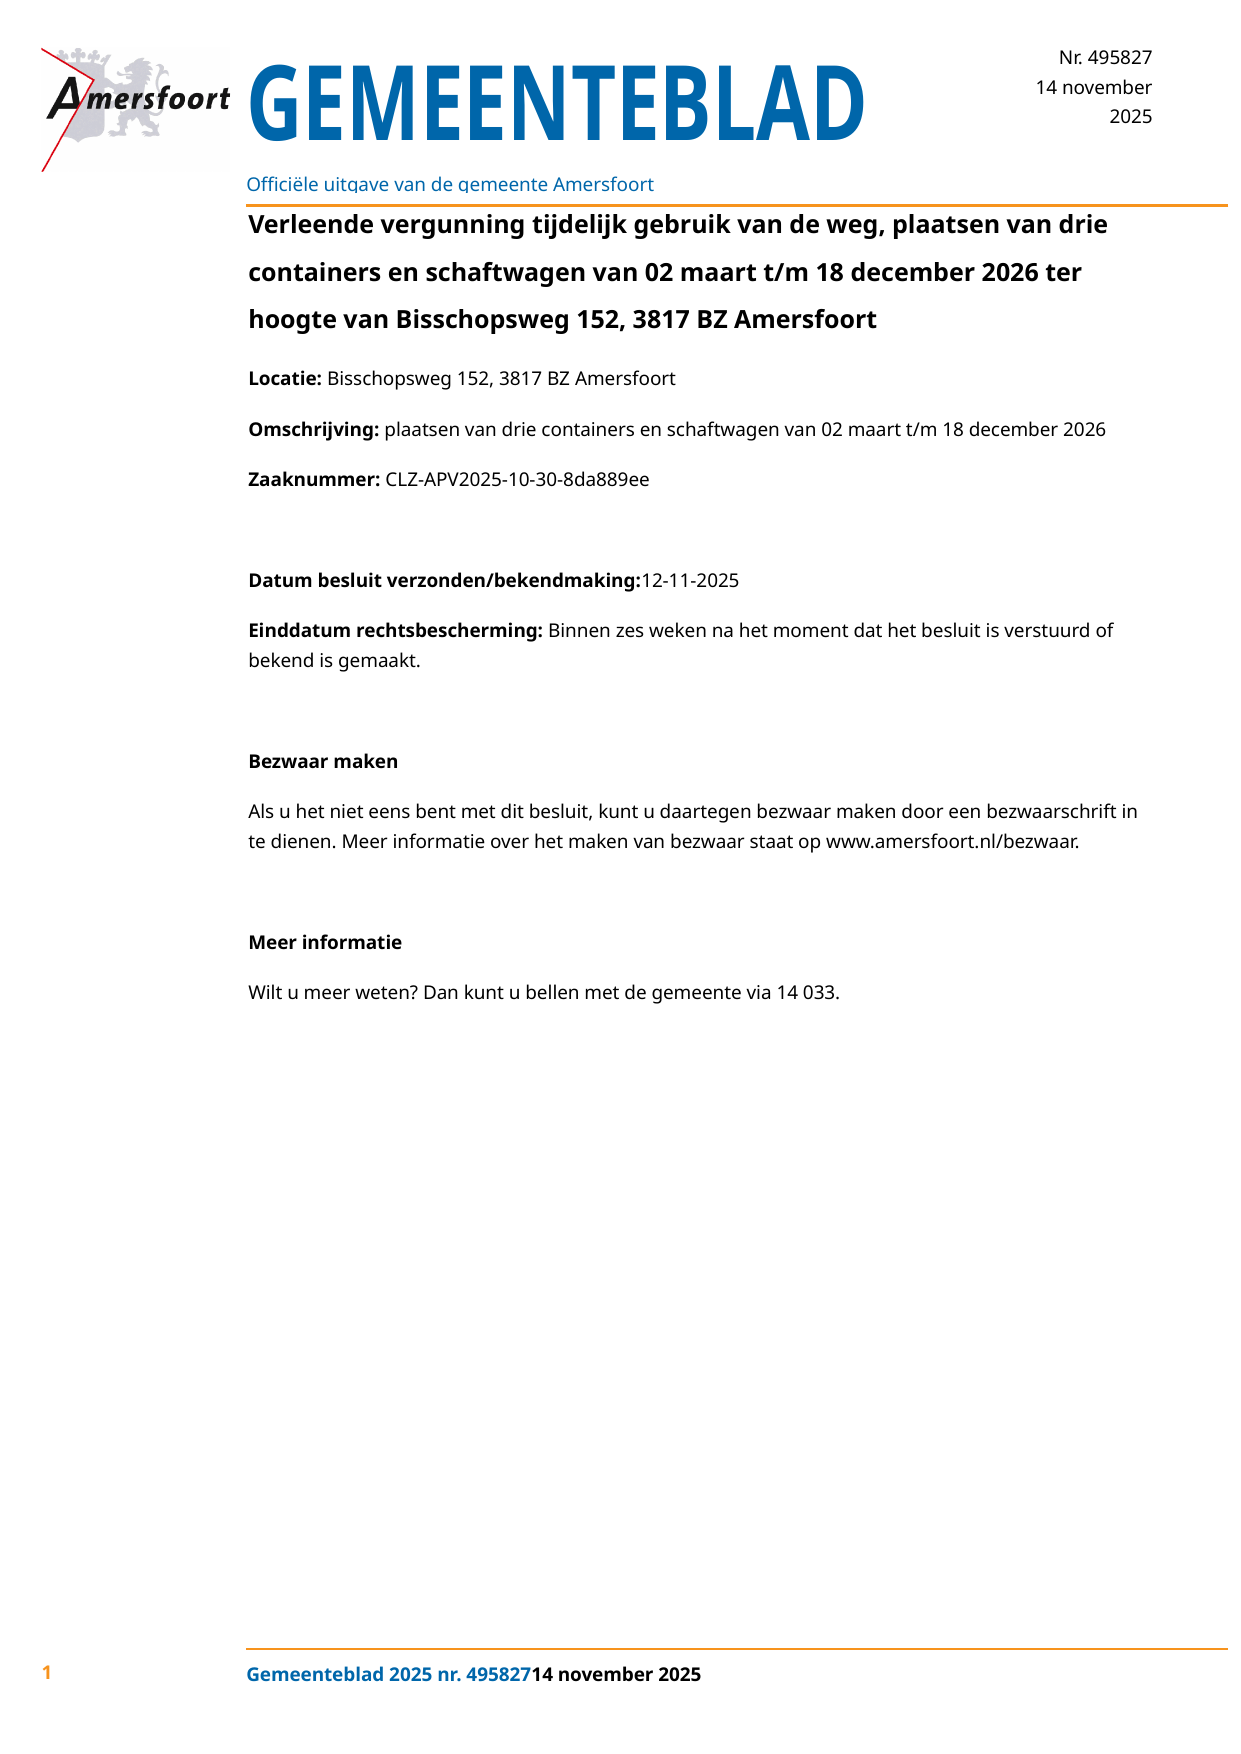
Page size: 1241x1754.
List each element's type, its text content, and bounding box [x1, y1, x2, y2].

text Locatie: Bisschopsweg 152, 3817 BZ Amersfoort [248, 366, 1152, 391]
text Zaaknummer: CLZ-APV2025-10-30-8da889ee [248, 466, 1152, 492]
text Wilt u meer weten? Dan kunt u bellen met de gemeente via 14 033. [248, 979, 1152, 1005]
text Meer informatie [248, 929, 1152, 954]
text Bezwaar maken [248, 748, 1152, 774]
text Verleende vergunning tijdelijk gebruik van de weg, plaatsen van drie containers en schaftwagen van 02 maart t/m 18 december 2026 ter hoogte van Bisschopsweg 152, 3817 BZ Amersfoort [248, 207, 1152, 336]
text Datum besluit verzonden/bekendmaking:12-11-2025 [248, 567, 1152, 593]
picture [41, 47, 231, 172]
text Als u het niet eens bent met dit besluit, kunt u daartegen bezwaar maken door een bezwaarschrift in te dienen. Meer informatie over het maken van bezwaar staat op www.amersfoort.nl/bezwaar. [248, 798, 1152, 854]
text Omschrijving: plaatsen van drie containers en schaftwagen van 02 maart t/m 18 december 2026 [248, 416, 1152, 442]
text Einddatum rechtsbescherming: Binnen zes weken na het moment dat het besluit is verstuurd of bekend is gemaakt. [248, 618, 1152, 673]
